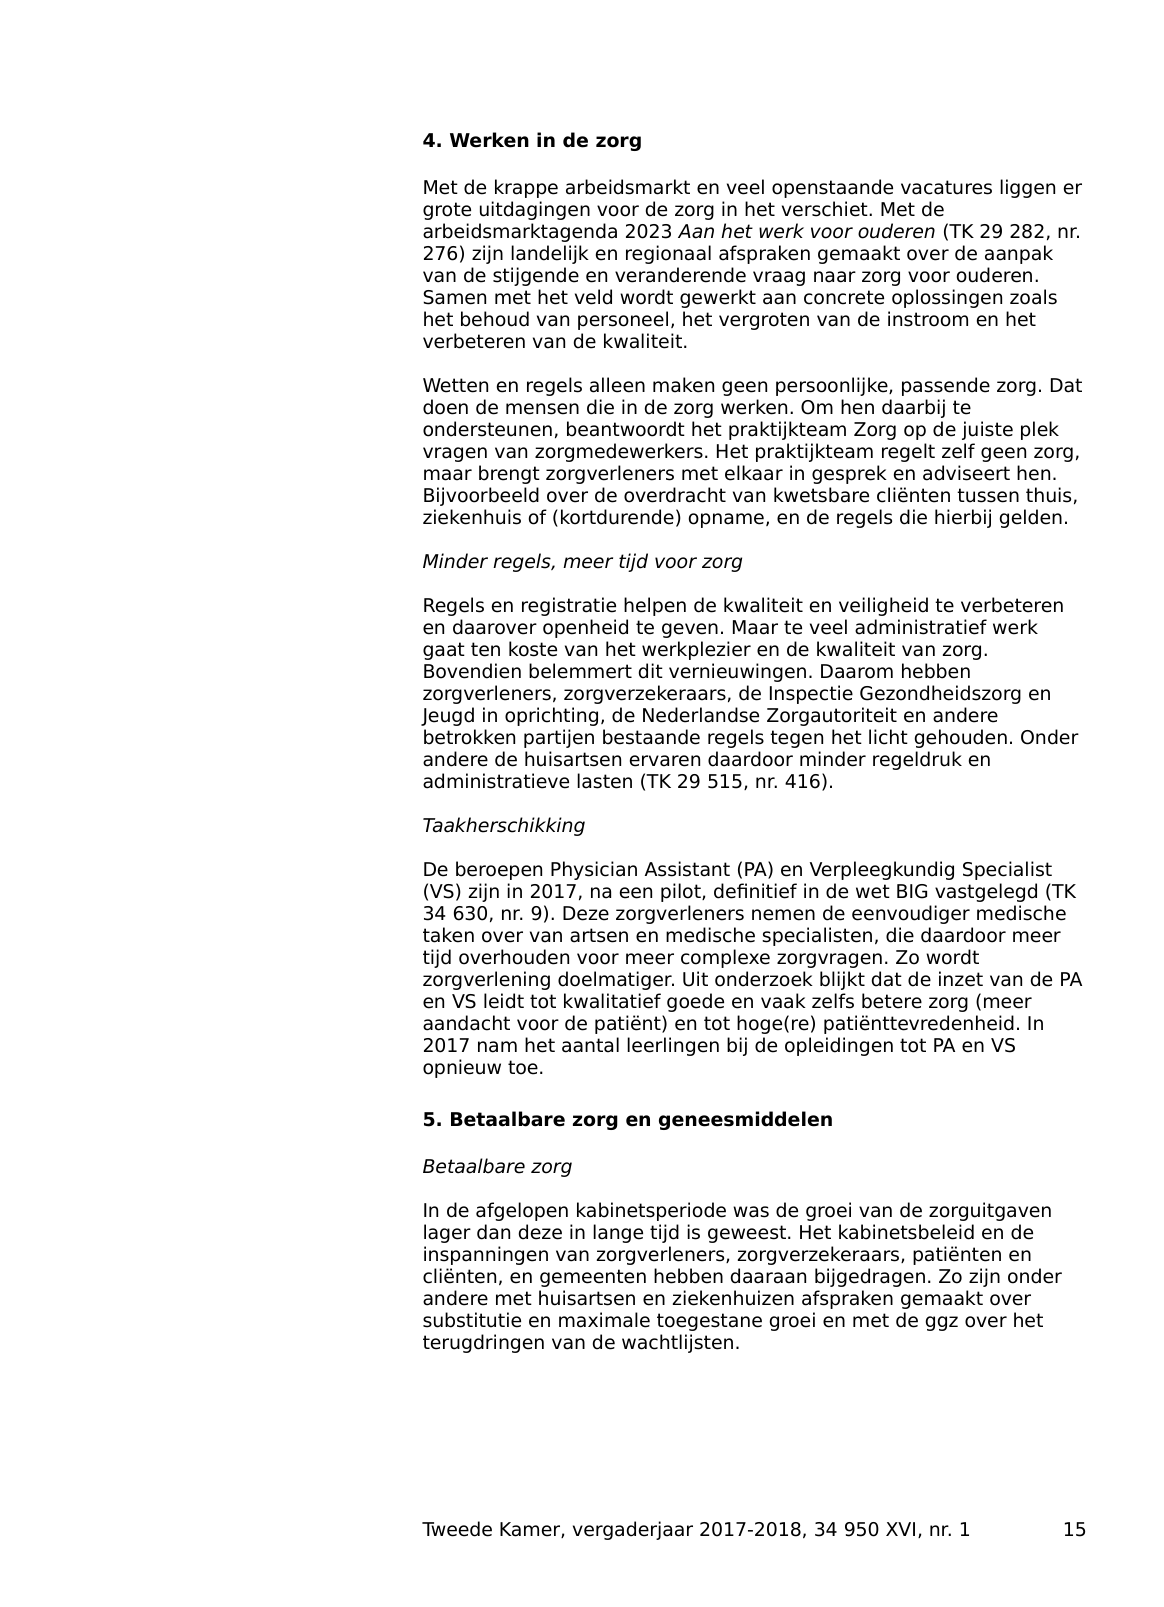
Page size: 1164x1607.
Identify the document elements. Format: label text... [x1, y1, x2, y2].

subtitle 5. Betaalbare zorg en geneesmiddelen [422, 1109, 1087, 1131]
text Regels en registratie helpen de kwaliteit en veiligheid te verbeteren en daarover openheid te geven. Maar te veel administratief werk gaat ten koste van het werkplezier en de kwaliteit van zorg. Bovendien belemmert dit vernieuwingen. Daarom hebben zorgverleners, zorgverzekeraars, de Inspectie Gezondheidszorg en Jeugd in oprichting, de Nederlandse Zorgautoriteit en andere betrokken partijen bestaande regels tegen het licht gehouden. Onder andere de huisartsen ervaren daardoor minder regeldruk en administratieve lasten (TK 29 515, nr. 416). [422, 595, 1087, 793]
subtitle Minder regels, meer tijd voor zorg [422, 551, 1087, 573]
text De beroepen Physician Assistant (PA) en Verpleegkundig Specialist (VS) zijn in 2017, na een pilot, definitief in de wet BIG vastgelegd (TK 34 630, nr. 9). Deze zorgverleners nemen de eenvoudiger medische taken over van artsen en medische specialisten, die daardoor meer tijd overhouden voor meer complexe zorgvragen. Zo wordt zorgverlening doelmatiger. Uit onderzoek blijkt dat de inzet van de PA en VS leidt tot kwalitatief goede en vaak zelfs betere zorg (meer aandacht voor de patiënt) en tot hoge(re) patiënttevredenheid. In 2017 nam het aantal leerlingen bij de opleidingen tot PA en VS opnieuw toe. [422, 859, 1087, 1079]
subtitle Taakherschikking [422, 815, 1087, 837]
text Met de krappe arbeidsmarkt en veel openstaande vacatures liggen er grote uitdagingen voor de zorg in het verschiet. Met de arbeidsmarktagenda 2023 Aan het werk voor ouderen (TK 29 282, nr. 276) zijn landelijk en regionaal afspraken gemaakt over de aanpak van de stijgende en veranderende vraag naar zorg voor ouderen. Samen met het veld wordt gewerkt aan concrete oplossingen zoals het behoud van personeel, het vergroten van de instroom en het verbeteren van de kwaliteit. [422, 177, 1087, 353]
subtitle 4. Werken in de zorg [422, 130, 1087, 152]
text Wetten en regels alleen maken geen persoonlijke, passende zorg. Dat doen de mensen die in de zorg werken. Om hen daarbij te ondersteunen, beantwoordt het praktijkteam Zorg op de juiste plek vragen van zorgmedewerkers. Het praktijkteam regelt zelf geen zorg, maar brengt zorgverleners met elkaar in gesprek en adviseert hen. Bijvoorbeeld over de overdracht van kwetsbare cliënten tussen thuis, ziekenhuis of (kortdurende) opname, en de regels die hierbij gelden. [422, 375, 1087, 529]
subtitle Betaalbare zorg [422, 1156, 1087, 1178]
text In de afgelopen kabinetsperiode was de groei van de zorguitgaven lager dan deze in lange tijd is geweest. Het kabinetsbeleid en de inspanningen van zorgverleners, zorgverzekeraars, patiënten en cliënten, en gemeenten hebben daaraan bijgedragen. Zo zijn onder andere met huisartsen en ziekenhuizen afspraken gemaakt over substitutie en maximale toegestane groei en met de ggz over het terugdringen van de wachtlijsten. [422, 1200, 1087, 1354]
